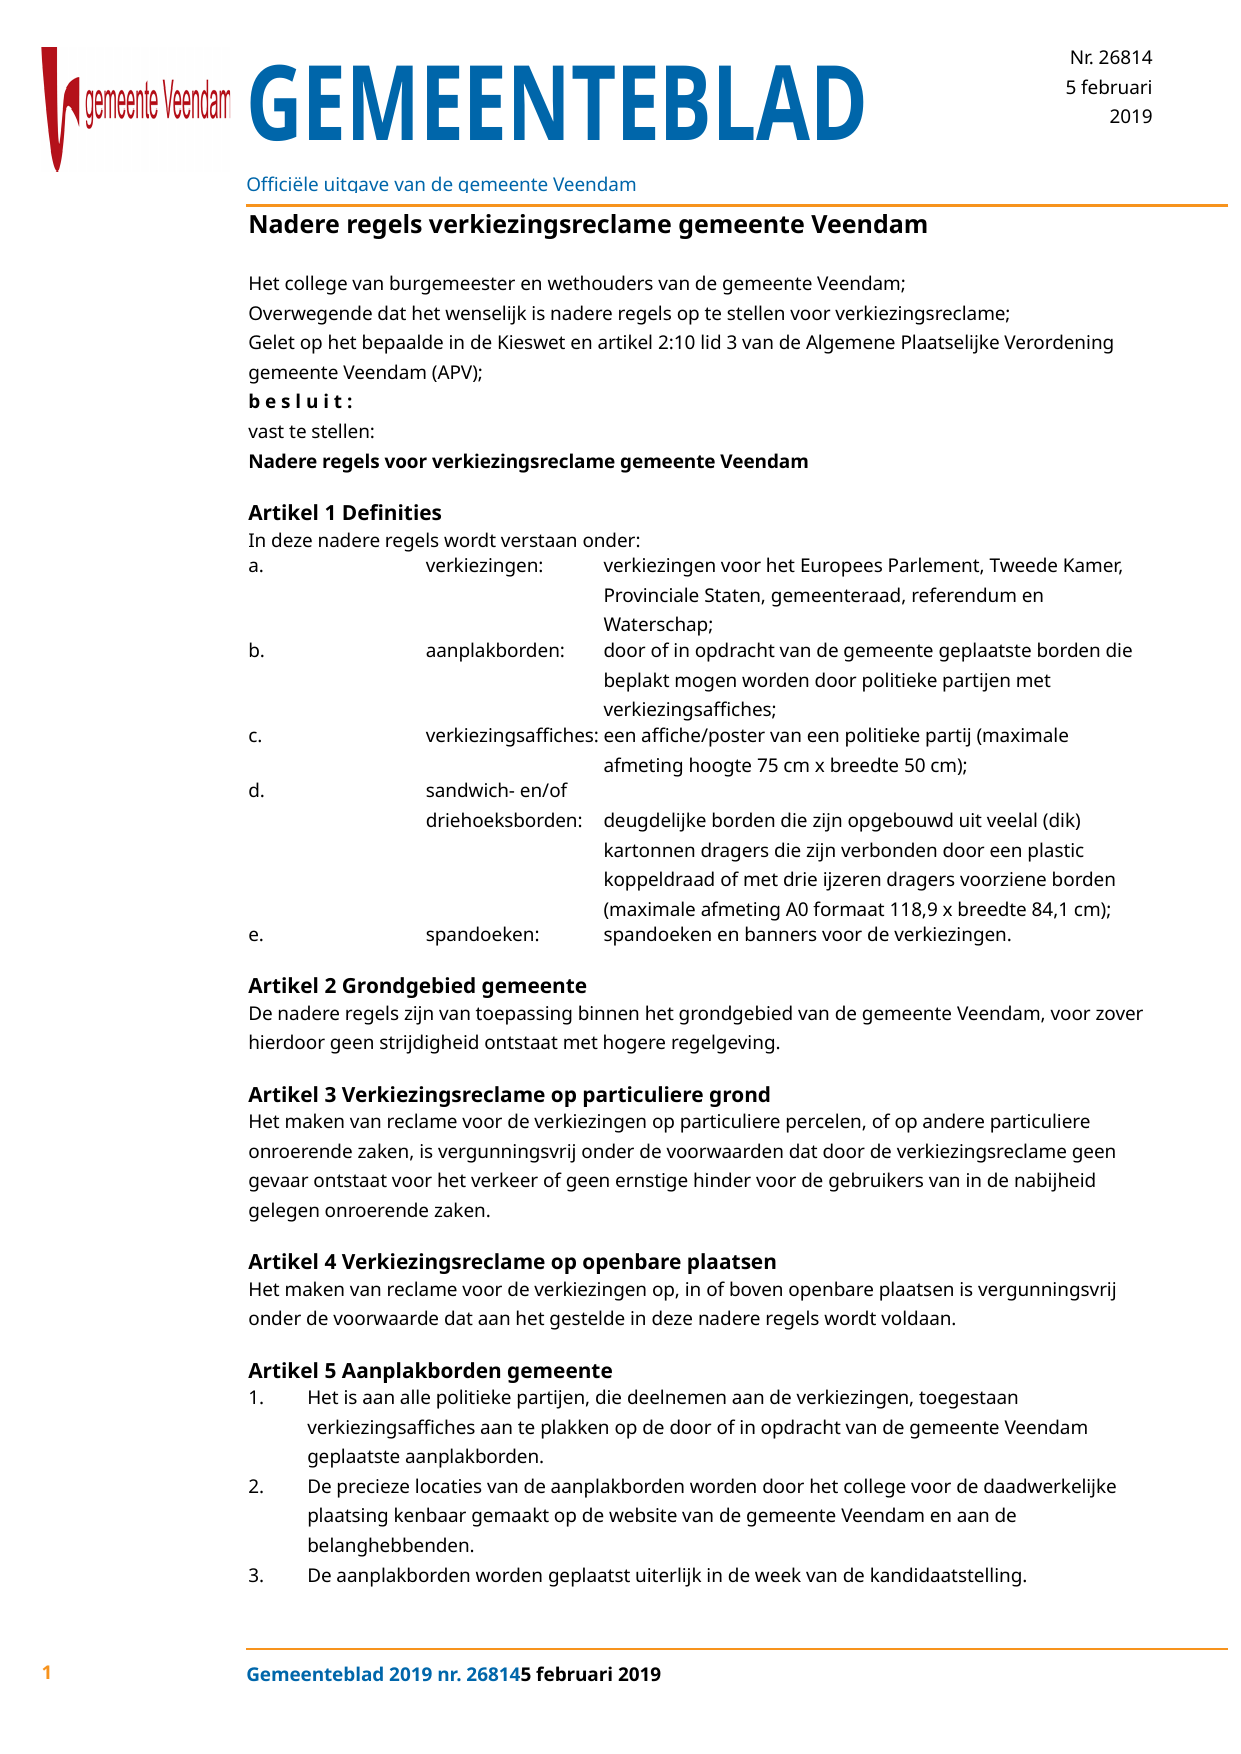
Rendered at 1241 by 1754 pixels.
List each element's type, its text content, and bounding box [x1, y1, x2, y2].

text Artikel 4 Verkiezingsreclame op openbare plaatsen [248, 1247, 1152, 1276]
list De precieze locaties van de aanplakborden worden door het college voor de daadwerkelijke plaatsing kenbaar gemaakt op de website van de gemeente Veendam en aan de belanghebbenden. [248, 1473, 1152, 1558]
table_cell sandwich- en/of driehoeksborden: [426, 778, 603, 922]
list Het is aan alle politieke partijen, die deelnemen aan de verkiezingen, toegestaan verkiezingsaffiches aan te plakken op de door of in opdracht van de gemeente Veendam geplaatste aanplakborden. [248, 1384, 1152, 1469]
table_cell spandoeken: [426, 922, 603, 947]
text Artikel 2 Grondgebied gemeente [248, 971, 1152, 1000]
table_cell verkiezingen voor het Europees Parlement, Tweede Kamer, Provinciale Staten, gemeenteraad, referendum en Waterschap; [603, 553, 1152, 637]
table_cell verkiezingsaffiches: [426, 722, 603, 778]
text Het maken van reclame voor de verkiezingen op, in of boven openbare plaatsen is vergunningsvrij onder de voorwaarde dat aan het gestelde in deze nadere regels wordt voldaan. [248, 1276, 1152, 1331]
table_cell door of in opdracht van de gemeente geplaatste borden die beplakt mogen worden door politieke partijen met verkiezingsaffiches; [603, 638, 1152, 722]
table_cell verkiezingen: [426, 553, 603, 637]
table_cell aanplakborden: [426, 638, 603, 722]
text b e s l u i t : [248, 389, 1152, 414]
text Overwegende dat het wenselijk is nadere regels op te stellen voor verkiezingsreclame; [248, 300, 1152, 326]
table_header In deze nadere regels wordt verstaan onder: [248, 527, 1152, 552]
text Gelet op het bepaalde in de Kieswet en artikel 2:10 lid 3 van de Algemene Plaatselijke Verordening gemeente Veendam (APV); [248, 329, 1152, 385]
text Het college van burgemeester en wethouders van de gemeente Veendam; [248, 270, 1152, 296]
text Artikel 1 Definities [248, 498, 1152, 527]
table_cell a. [248, 553, 426, 637]
table_cell d. [248, 778, 426, 922]
text Nadere regels voor verkiezingsreclame gemeente Veendam [248, 448, 1152, 473]
table_cell deugdelijke borden die zijn opgebouwd uit veelal (dik) kartonnen dragers die zijn verbonden door een plastic koppeldraad of met drie ijzeren dragers voorziene borden (maximale afmeting A0 formaat 118,9 x breedte 84,1 cm); [603, 778, 1152, 922]
text Artikel 3 Verkiezingsreclame op particuliere grond [248, 1080, 1152, 1108]
text vast te stellen: [248, 418, 1152, 444]
text Het maken van reclame voor de verkiezingen op particuliere percelen, of op andere particuliere onroerende zaken, is vergunningsvrij onder de voorwaarden dat door de verkiezingsreclame geen gevaar ontstaat voor het verkeer of geen ernstige hinder voor de gebruikers van in de nabijheid gelegen onroerende zaken. [248, 1108, 1152, 1223]
list De aanplakborden worden geplaatst uiterlijk in de week van de kandidaatstelling. [248, 1562, 1152, 1588]
table_cell e. [248, 922, 426, 947]
table_cell c. [248, 722, 426, 778]
text Nadere regels verkiezingsreclame gemeente Veendam [248, 207, 1152, 241]
picture [41, 47, 231, 172]
text Artikel 5 Aanplakborden gemeente [248, 1356, 1152, 1384]
table_cell spandoeken en banners voor de verkiezingen. [603, 922, 1152, 947]
text De nadere regels zijn van toepassing binnen het grondgebied van de gemeente Veendam, voor zover hierdoor geen strijdigheid ontstaat met hogere regelgeving. [248, 1000, 1152, 1055]
table_cell een affiche/poster van een politieke partij (maximale afmeting hoogte 75 cm x breedte 50 cm); [603, 722, 1152, 778]
table_cell b. [248, 638, 426, 722]
